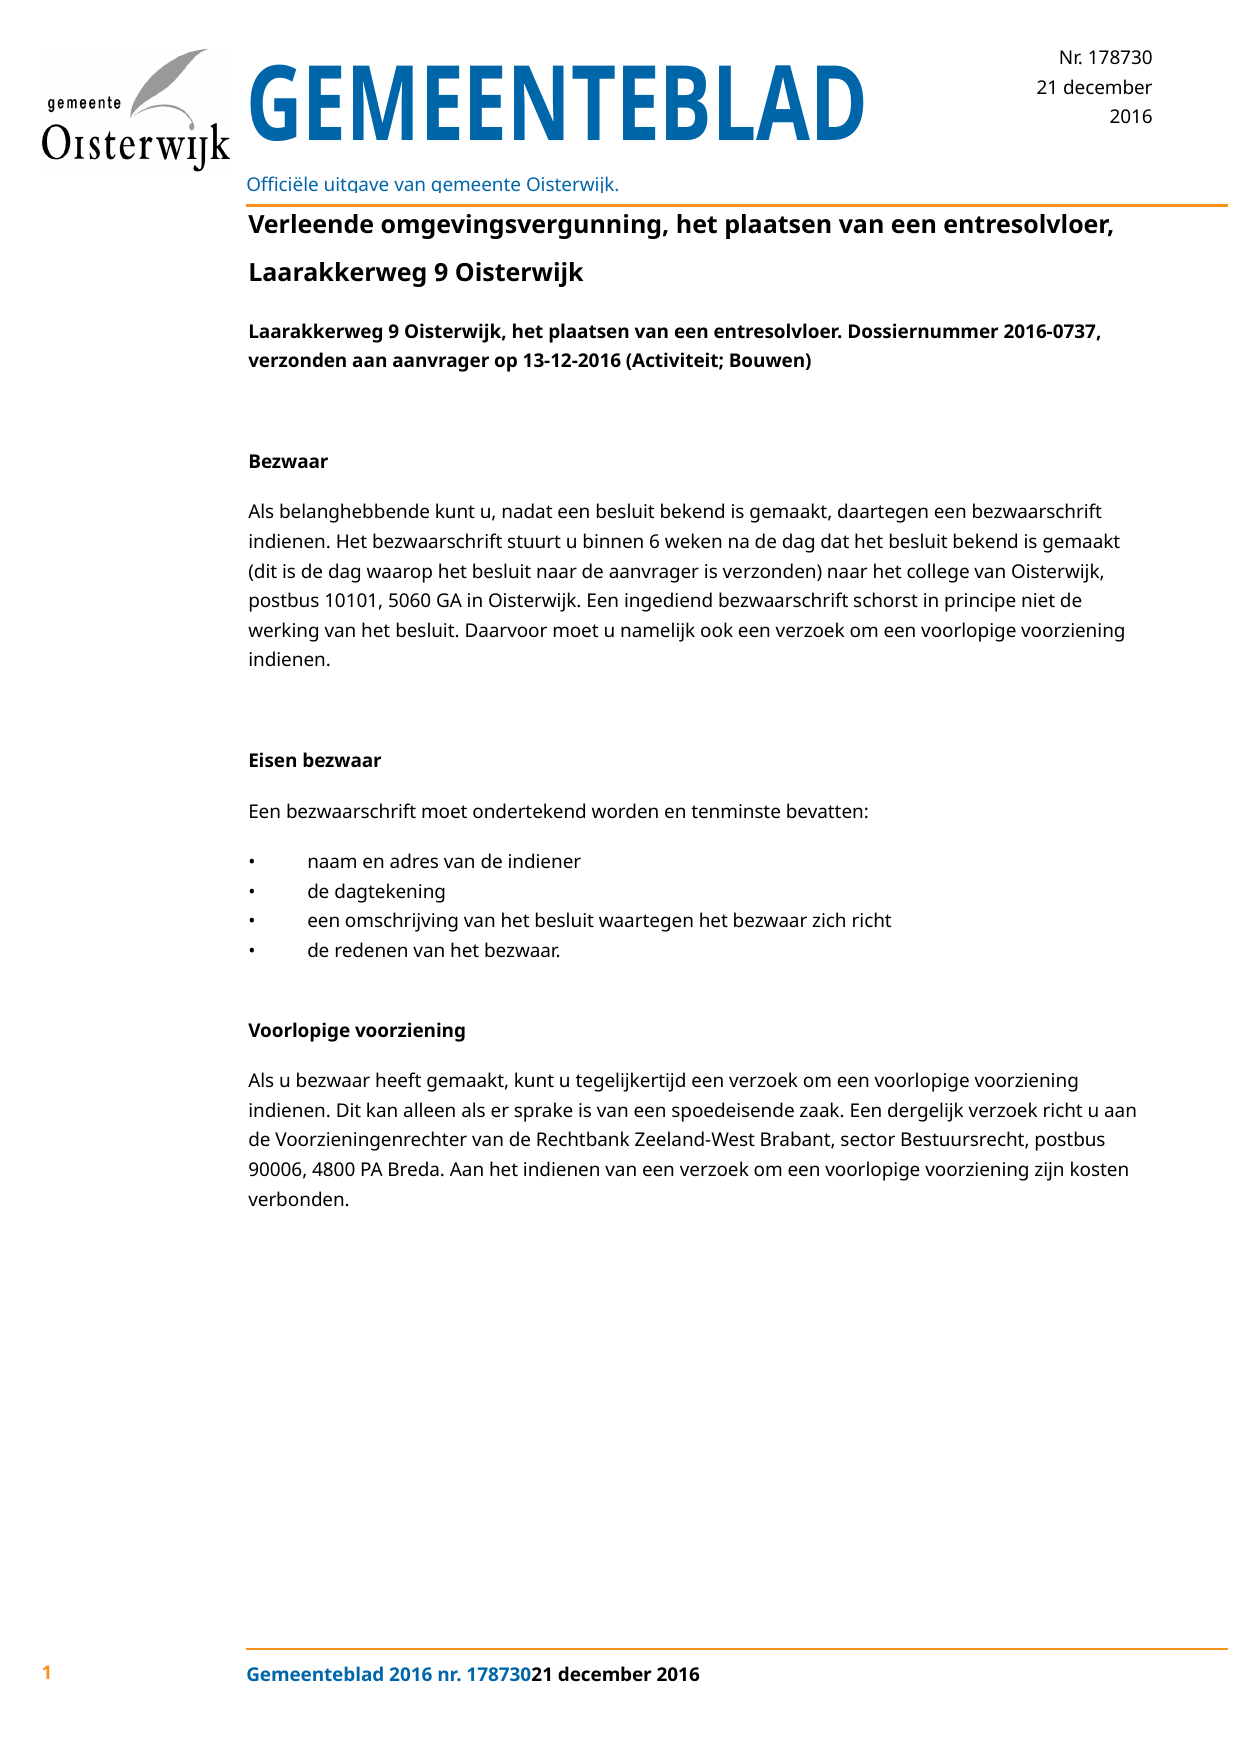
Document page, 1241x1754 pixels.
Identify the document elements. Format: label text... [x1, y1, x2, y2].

text Als u bezwaar heeft gemaakt, kunt u tegelijkertijd een verzoek om een voorlopige voorziening indienen. Dit kan alleen als er sprake is van een spoedeisende zaak. Een dergelijk verzoek richt u aan de Voorzieningenrechter van de Rechtbank Zeeland-West Brabant, sector Bestuursrecht, postbus 90006, 4800 PA Breda. Aan het indienen van een verzoek om een voorlopige voorziening zijn kosten verbonden. [248, 1067, 1152, 1212]
list de redenen van het bezwaar. [248, 937, 1152, 963]
text Laarakkerweg 9 Oisterwijk, het plaatsen van een entresolvloer. Dossiernummer 2016-0737, verzonden aan aanvrager op 13-12-2016 (Activiteit; Bouwen) [248, 318, 1152, 373]
text Verleende omgevingsvergunning, het plaatsen van een entresolvloer, Laarakkerweg 9 Oisterwijk [248, 207, 1152, 288]
list de dagtekening [248, 878, 1152, 904]
text Een bezwaarschrift moet ondertekend worden en tenminste bevatten: [248, 798, 1152, 824]
list naam en adres van de indiener [248, 848, 1152, 874]
picture [41, 47, 231, 172]
text Als belanghebbende kunt u, nadat een besluit bekend is gemaakt, daartegen een bezwaarschrift indienen. Het bezwaarschrift stuurt u binnen 6 weken na de dag dat het besluit bekend is gemaakt (dit is de dag waarop het besluit naar de aanvrager is verzonden) naar het college van Oisterwijk, postbus 10101, 5060 GA in Oisterwijk. Een ingediend bezwaarschrift schorst in principe niet de werking van het besluit. Daarvoor moet u namelijk ook een verzoek om een voorlopige voorziening indienen. [248, 499, 1152, 672]
text Voorlopige voorziening [248, 1017, 1152, 1043]
list een omschrijving van het besluit waartegen het bezwaar zich richt [248, 907, 1152, 933]
text Bezwaar [248, 448, 1152, 474]
text Eisen bezwaar [248, 747, 1152, 773]
